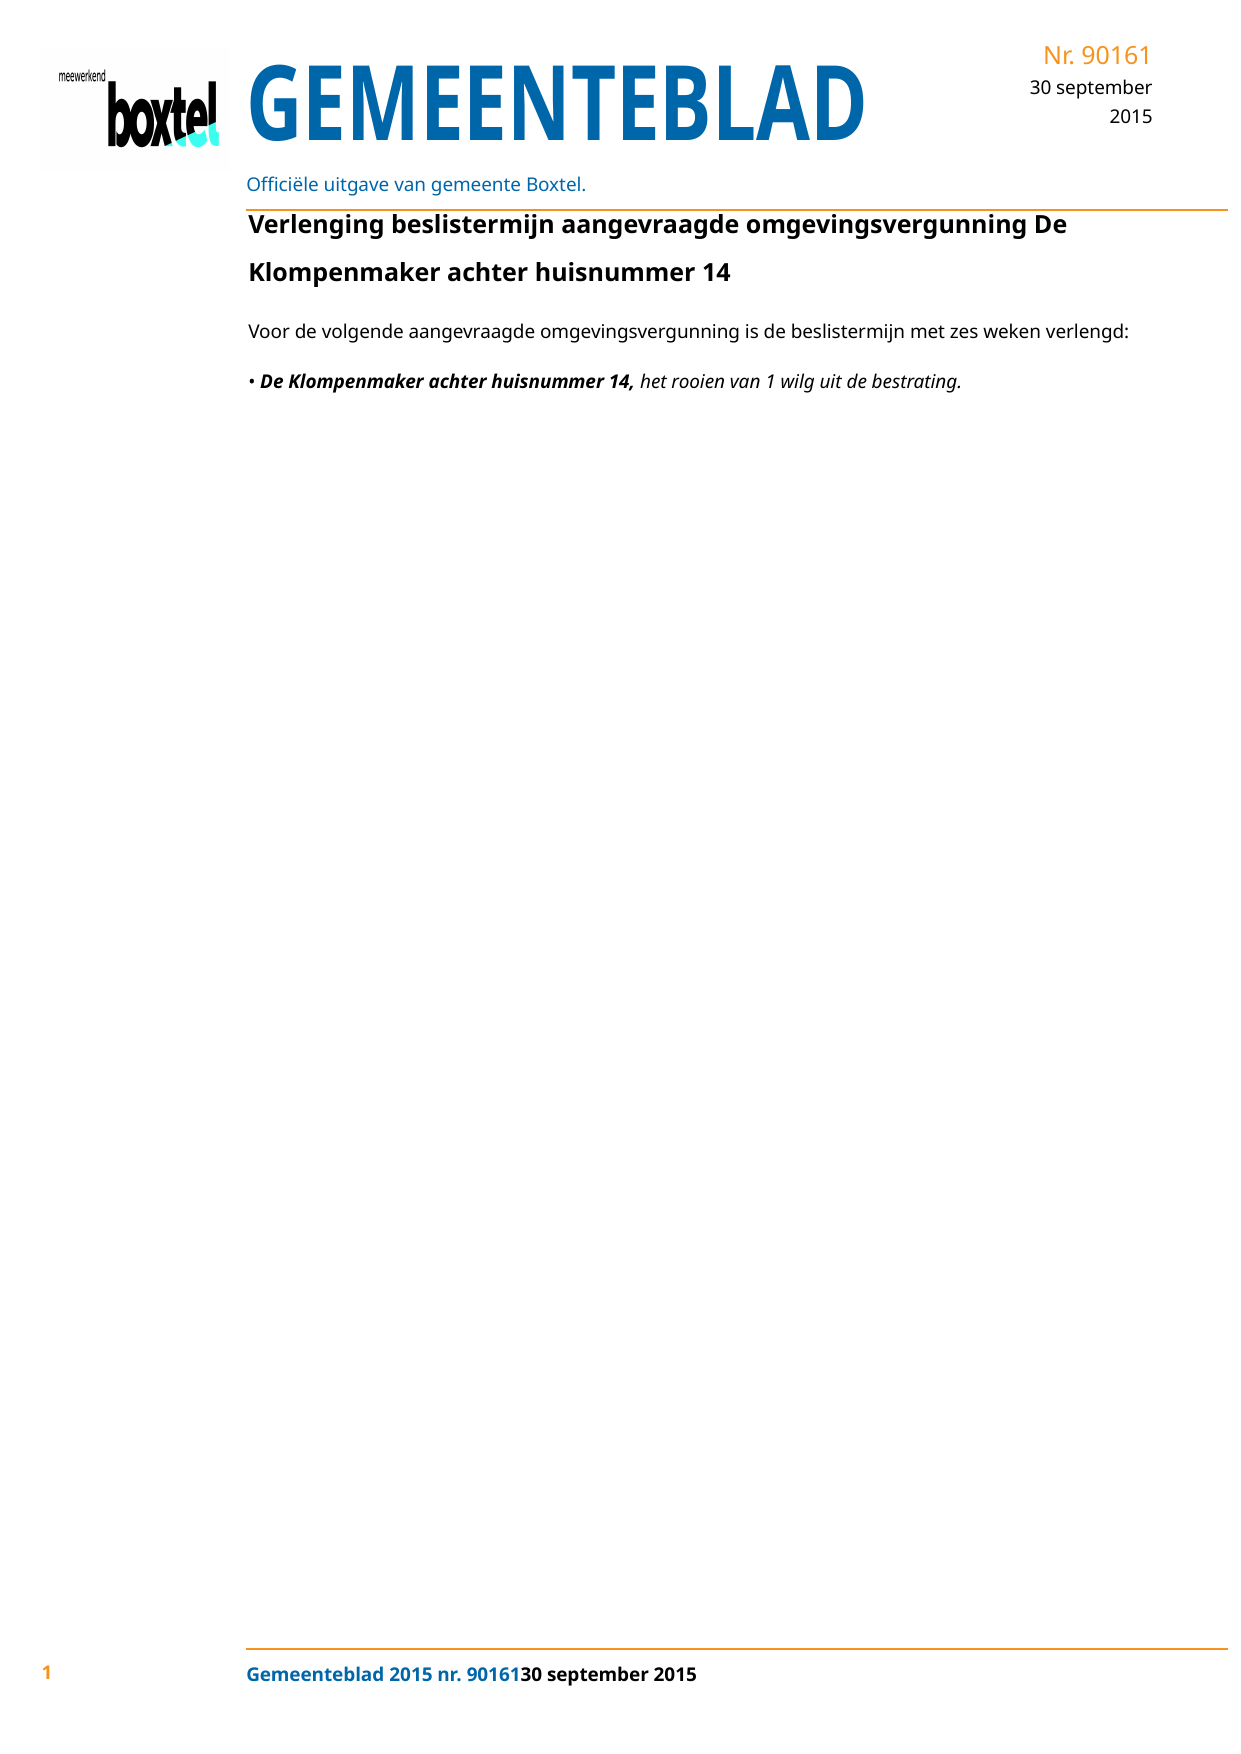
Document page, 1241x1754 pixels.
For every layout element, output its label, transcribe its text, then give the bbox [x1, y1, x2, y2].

text Voor de volgende aangevraagde omgevingsvergunning is de beslistermijn met zes weken verlengd: [248, 318, 1152, 344]
text • De Klompenmaker achter huisnummer 14, het rooien van 1 wilg uit de bestrating. [248, 368, 1152, 394]
picture [41, 47, 231, 172]
text Verlenging beslistermijn aangevraagde omgevingsvergunning De Klompenmaker achter huisnummer 14 [248, 211, 1152, 288]
